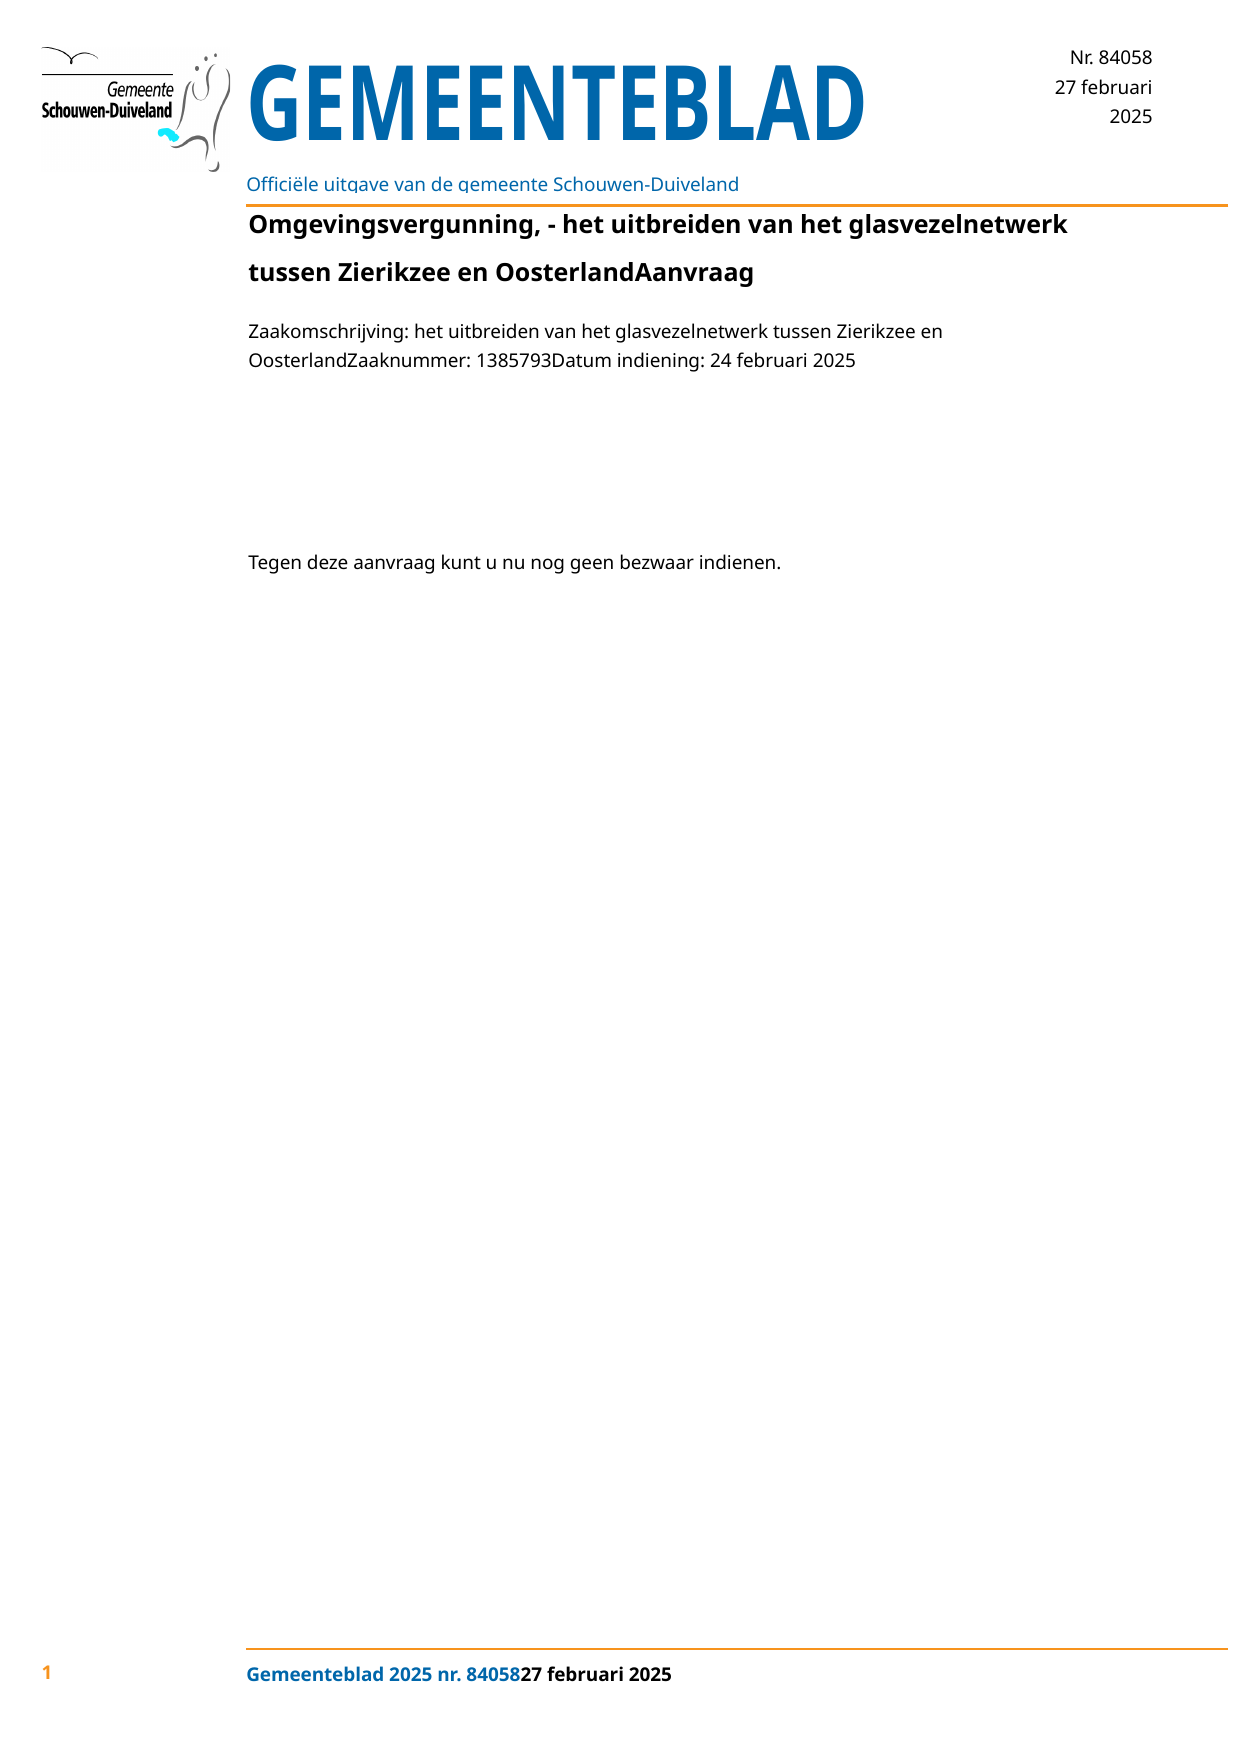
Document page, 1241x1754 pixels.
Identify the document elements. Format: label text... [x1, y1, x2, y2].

picture [41, 47, 231, 172]
text Omgevingsvergunning, - het uitbreiden van het glasvezelnetwerk tussen Zierikzee en OosterlandAanvraag [248, 207, 1152, 288]
text Tegen deze aanvraag kunt u nu nog geen bezwaar indienen. [248, 549, 1152, 575]
text Zaakomschrijving: het uitbreiden van het glasvezelnetwerk tussen Zierikzee en OosterlandZaaknummer: 1385793Datum indiening: 24 februari 2025 [248, 318, 1152, 373]
